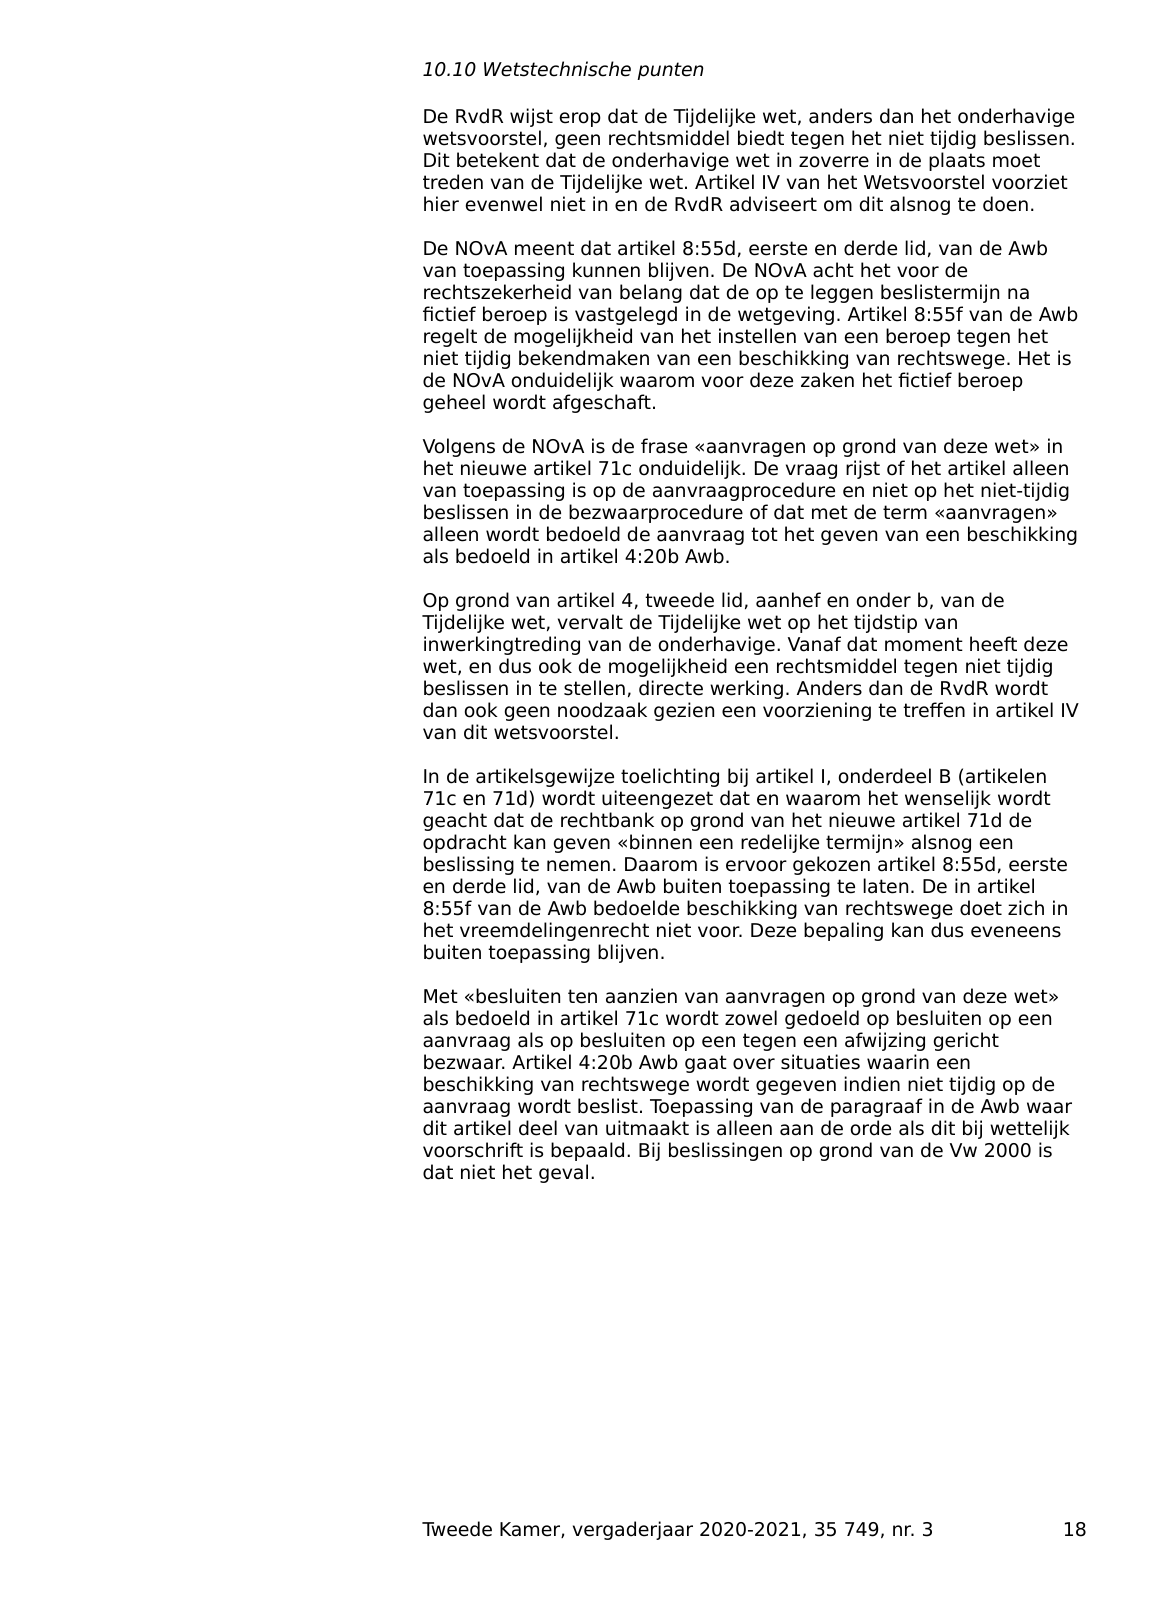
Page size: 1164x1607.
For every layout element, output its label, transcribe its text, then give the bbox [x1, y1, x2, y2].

text De NOvA meent dat artikel 8:55d, eerste en derde lid, van de Awb van toepassing kunnen blijven. De NOvA acht het voor de rechtszekerheid van belang dat de op te leggen beslistermijn na fictief beroep is vastgelegd in de wetgeving. Artikel 8:55f van de Awb regelt de mogelijkheid van het instellen van een beroep tegen het niet tijdig bekendmaken van een beschikking van rechtswege. Het is de NOvA onduidelijk waarom voor deze zaken het fictief beroep geheel wordt afgeschaft. [422, 238, 1087, 414]
subtitle 10.10 Wetstechnische punten [422, 59, 1087, 81]
text De RvdR wijst erop dat de Tijdelijke wet, anders dan het onderhavige wetsvoorstel, geen rechtsmiddel biedt tegen het niet tijdig beslissen. Dit betekent dat de onderhavige wet in zoverre in de plaats moet treden van de Tijdelijke wet. Artikel IV van het Wetsvoorstel voorziet hier evenwel niet in en de RvdR adviseert om dit alsnog te doen. [422, 106, 1087, 216]
text In de artikelsgewijze toelichting bij artikel I, onderdeel B (artikelen 71c en 71d) wordt uiteengezet dat en waarom het wenselijk wordt geacht dat de rechtbank op grond van het nieuwe artikel 71d de opdracht kan geven «binnen een redelijke termijn» alsnog een beslissing te nemen. Daarom is ervoor gekozen artikel 8:55d, eerste en derde lid, van de Awb buiten toepassing te laten. De in artikel 8:55f van de Awb bedoelde beschikking van rechtswege doet zich in het vreemdelingenrecht niet voor. Deze bepaling kan dus eveneens buiten toepassing blijven. [422, 766, 1087, 964]
text Op grond van artikel 4, tweede lid, aanhef en onder b, van de Tijdelijke wet, vervalt de Tijdelijke wet op het tijdstip van inwerkingtreding van de onderhavige. Vanaf dat moment heeft deze wet, en dus ook de mogelijkheid een rechtsmiddel tegen niet tijdig beslissen in te stellen, directe werking. Anders dan de RvdR wordt dan ook geen noodzaak gezien een voorziening te treffen in artikel IV van dit wetsvoorstel. [422, 590, 1087, 744]
text Volgens de NOvA is de frase «aanvragen op grond van deze wet» in het nieuwe artikel 71c onduidelijk. De vraag rijst of het artikel alleen van toepassing is op de aanvraagprocedure en niet op het niet-tijdig beslissen in de bezwaarprocedure of dat met de term «aanvragen» alleen wordt bedoeld de aanvraag tot het geven van een beschikking als bedoeld in artikel 4:20b Awb. [422, 436, 1087, 568]
text Met «besluiten ten aanzien van aanvragen op grond van deze wet» als bedoeld in artikel 71c wordt zowel gedoeld op besluiten op een aanvraag als op besluiten op een tegen een afwijzing gericht bezwaar. Artikel 4:20b Awb gaat over situaties waarin een beschikking van rechtswege wordt gegeven indien niet tijdig op de aanvraag wordt beslist. Toepassing van de paragraaf in de Awb waar dit artikel deel van uitmaakt is alleen aan de orde als dit bij wettelijk voorschrift is bepaald. Bij beslissingen op grond van de Vw 2000 is dat niet het geval. [422, 986, 1087, 1184]
